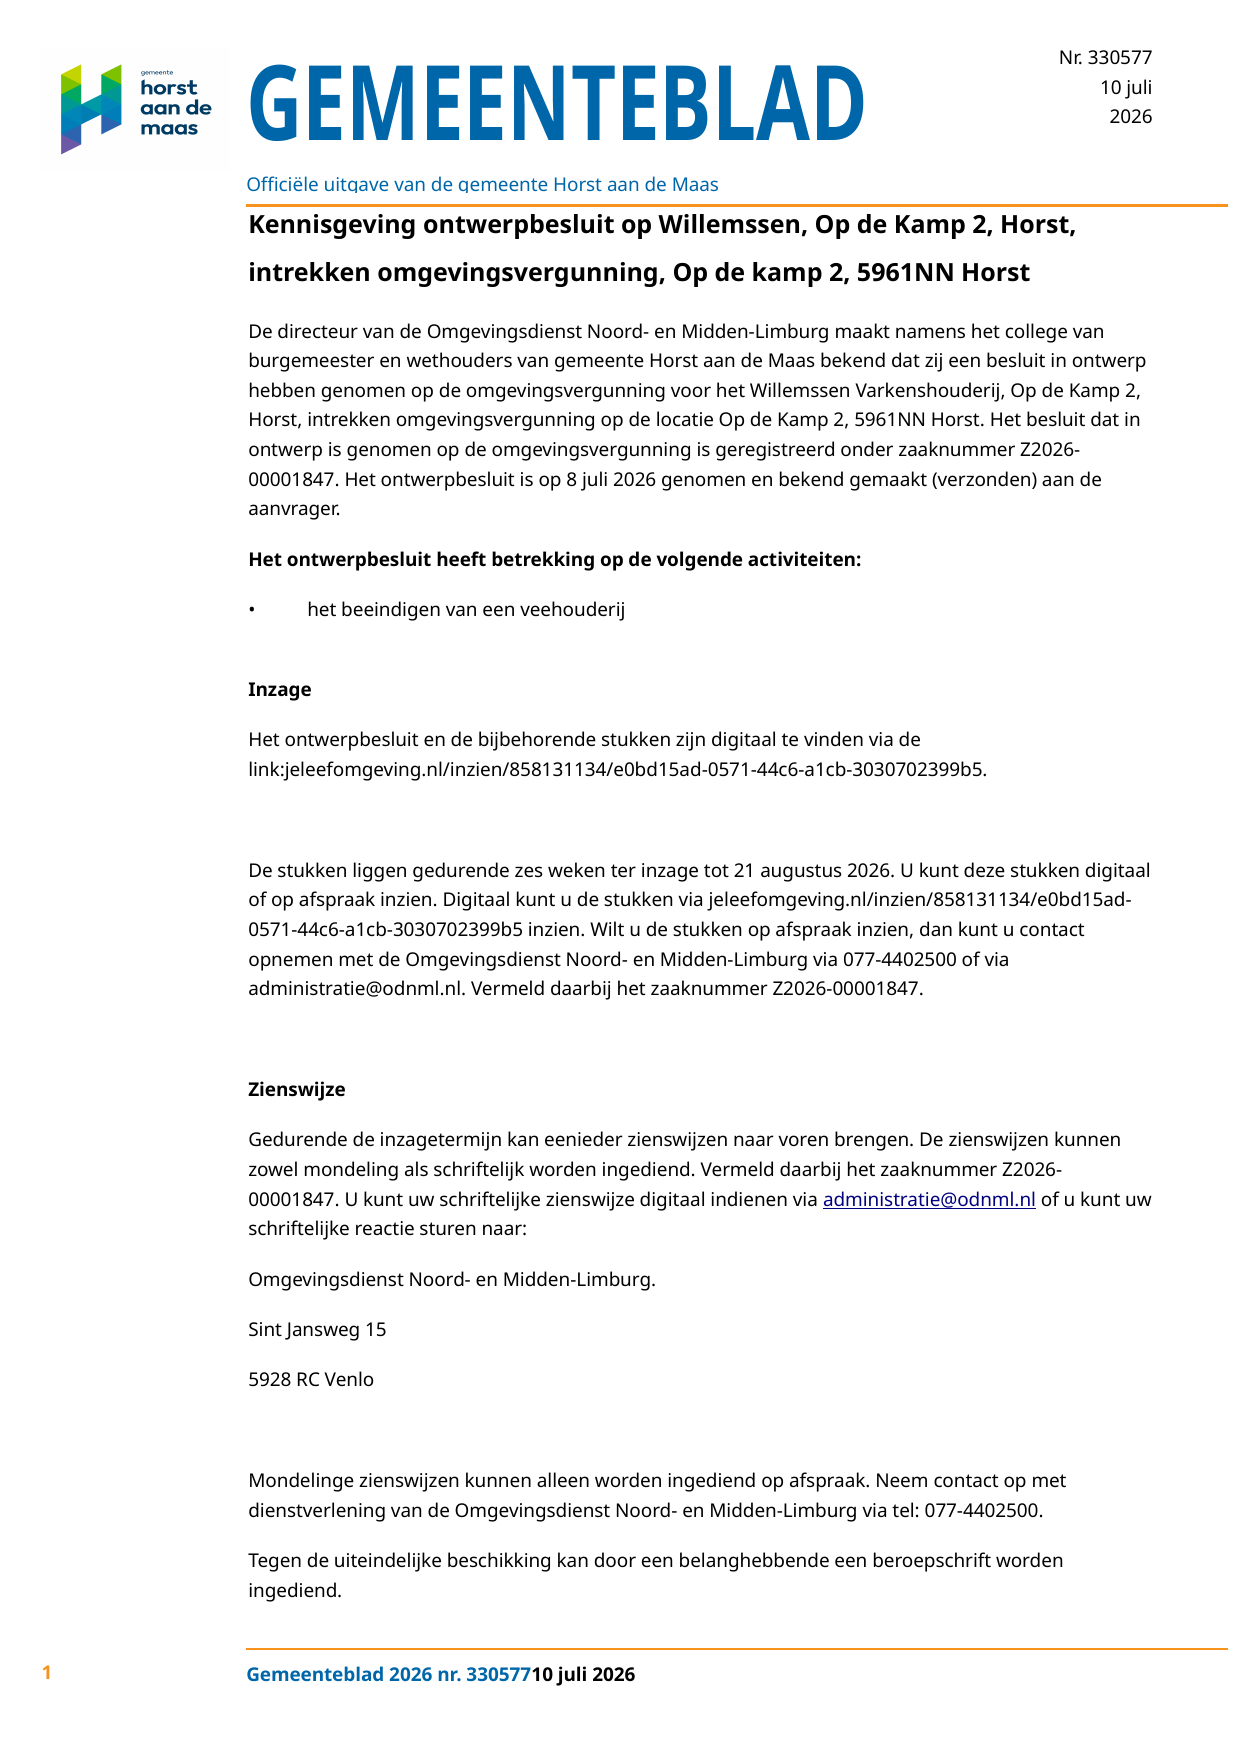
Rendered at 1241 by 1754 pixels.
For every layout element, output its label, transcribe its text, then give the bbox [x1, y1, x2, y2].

text Kennisgeving ontwerpbesluit op Willemssen, Op de Kamp 2, Horst, intrekken omgevingsvergunning, Op de kamp 2, 5961NN Horst [248, 207, 1152, 288]
text Omgevingsdienst Noord- en Midden-Limburg. [248, 1266, 1152, 1292]
text Het ontwerpbesluit en de bijbehorende stukken zijn digitaal te vinden via de link:jeleefomgeving.nl/inzien/858131134/e0bd15ad-0571-44c6-a1cb-3030702399b5. [248, 727, 1152, 782]
list het beeindigen van een veehouderij [248, 596, 1152, 622]
text De directeur van de Omgevingsdienst Noord- en Midden-Limburg maakt namens het college van burgemeester en wethouders van gemeente Horst aan de Maas bekend dat zij een besluit in ontwerp hebben genomen op de omgevingsvergunning voor het Willemssen Varkenshouderij, Op de Kamp 2, Horst, intrekken omgevingsvergunning op de locatie Op de Kamp 2, 5961NN Horst. Het besluit dat in ontwerp is genomen op de omgevingsvergunning is geregistreerd onder zaaknummer Z2026-00001847. Het ontwerpbesluit is op 8 juli 2026 genomen en bekend gemaakt (verzonden) aan de aanvrager. [248, 318, 1152, 521]
text Inzage [248, 676, 1152, 702]
text Gedurende de inzagetermijn kan eenieder zienswijzen naar voren brengen. De zienswijzen kunnen zowel mondeling als schriftelijk worden ingediend. Vermeld daarbij het zaaknummer Z2026-00001847. U kunt uw schriftelijke zienswijze digitaal indienen via administratie@odnml.nl of u kunt uw schriftelijke reactie sturen naar: [248, 1127, 1152, 1241]
text Mondelinge zienswijzen kunnen alleen worden ingediend op afspraak. Neem contact op met dienstverlening van de Omgevingsdienst Noord- en Midden-Limburg via tel: 077-4402500. [248, 1467, 1152, 1523]
text De stukken liggen gedurende zes weken ter inzage tot 21 augustus 2026. U kunt deze stukken digitaal of op afspraak inzien. Digitaal kunt u de stukken via jeleefomgeving.nl/inzien/858131134/e0bd15ad-0571-44c6-a1cb-3030702399b5 inzien. Wilt u de stukken op afspraak inzien, dan kunt u contact opnemen met de Omgevingsdienst Noord- en Midden-Limburg via 077-4402500 of via administratie@odnml.nl. Vermeld daarbij het zaaknummer Z2026-00001847. [248, 857, 1152, 1001]
text Het ontwerpbesluit heeft betrekking op de volgende activiteiten: [248, 546, 1152, 572]
text 5928 RC Venlo [248, 1367, 1152, 1392]
picture [41, 47, 231, 172]
text Tegen de uiteindelijke beschikking kan door een belanghebbende een beroepschrift worden ingediend. [248, 1547, 1152, 1603]
text Zienswijze [248, 1076, 1152, 1102]
text Sint Jansweg 15 [248, 1316, 1152, 1342]
